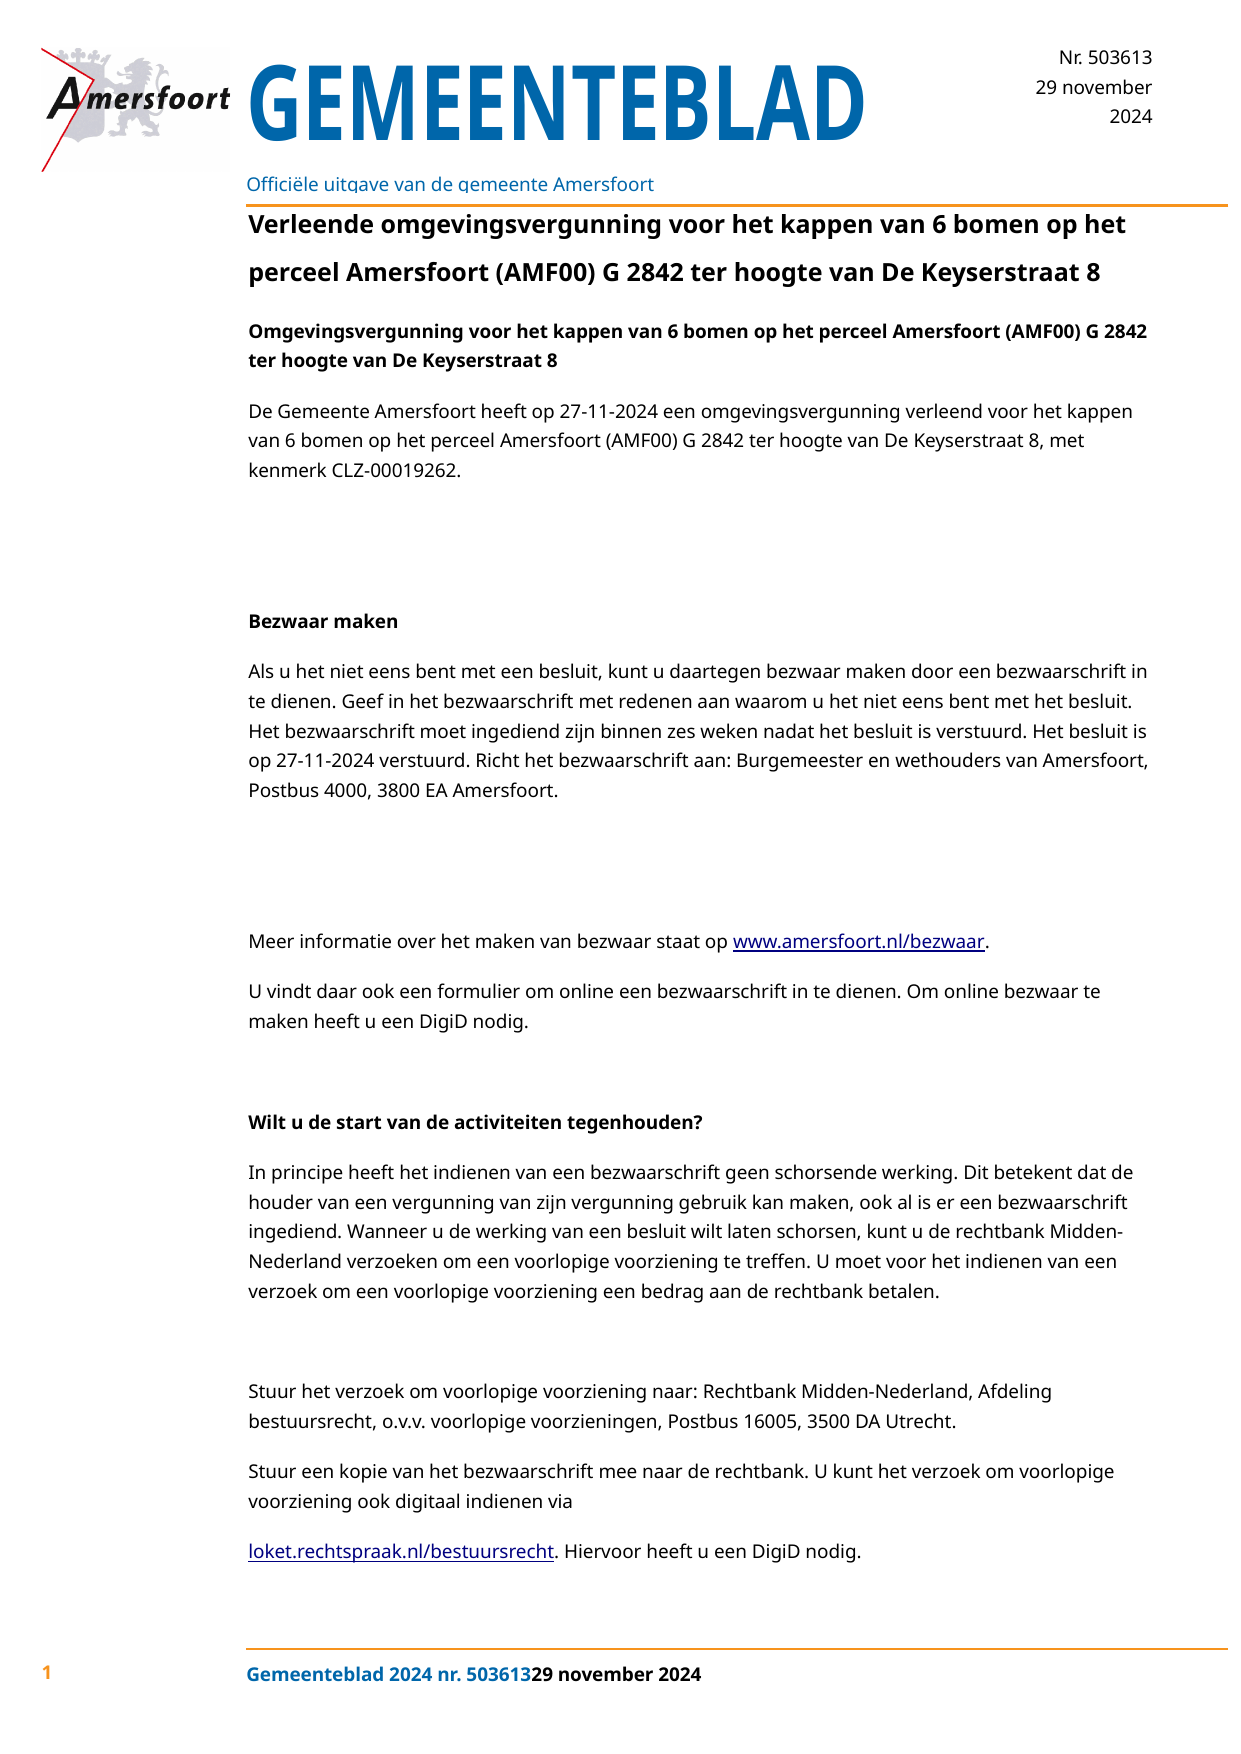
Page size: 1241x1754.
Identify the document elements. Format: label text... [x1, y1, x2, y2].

text Stuur het verzoek om voorlopige voorziening naar: Rechtbank Midden-Nederland, Afdeling bestuursrecht, o.v.v. voorlopige voorzieningen, Postbus 16005, 3500 DA Utrecht. [248, 1379, 1152, 1434]
text Meer informatie over het maken van bezwaar staat op www.amersfoort.nl/bezwaar. [248, 928, 1152, 954]
text Stuur een kopie van het bezwaarschrift mee naar de rechtbank. U kunt het verzoek om voorlopige voorziening ook digitaal indienen via [248, 1459, 1152, 1514]
text U vindt daar ook een formulier om online een bezwaarschrift in te dienen. Om online bezwaar te maken heeft u een DigiD nodig. [248, 979, 1152, 1034]
text Omgevingsvergunning voor het kappen van 6 bomen op het perceel Amersfoort (AMF00) G 2842 ter hoogte van De Keyserstraat 8 [248, 318, 1152, 373]
text loket.rechtspraak.nl/bestuursrecht. Hiervoor heeft u een DigiD nodig. [248, 1539, 1152, 1564]
text Wilt u de start van de activiteiten tegenhouden? [248, 1109, 1152, 1135]
text Als u het niet eens bent met een besluit, kunt u daartegen bezwaar maken door een bezwaarschrift in te dienen. Geef in het bezwaarschrift met redenen aan waarom u het niet eens bent met het besluit. Het bezwaarschrift moet ingediend zijn binnen zes weken nadat het besluit is verstuurd. Het besluit is op 27-11-2024 verstuurd. Richt het bezwaarschrift aan: Burgemeester en wethouders van Amersfoort, Postbus 4000, 3800 EA Amersfoort. [248, 659, 1152, 803]
text Bezwaar maken [248, 608, 1152, 634]
text De Gemeente Amersfoort heeft op 27-11-2024 een omgevingsvergunning verleend voor het kappen van 6 bomen op het perceel Amersfoort (AMF00) G 2842 ter hoogte van De Keyserstraat 8, met kenmerk CLZ-00019262. [248, 398, 1152, 483]
text In principe heeft het indienen van een bezwaarschrift geen schorsende werking. Dit betekent dat de houder van een vergunning van zijn vergunning gebruik kan maken, ook al is er een bezwaarschrift ingediend. Wanneer u de werking van een besluit wilt laten schorsen, kunt u de rechtbank Midden-Nederland verzoeken om een voorlopige voorziening te treffen. U moet voor het indienen van een verzoek om een voorlopige voorziening een bedrag aan de rechtbank betalen. [248, 1159, 1152, 1304]
text Verleende omgevingsvergunning voor het kappen van 6 bomen op het perceel Amersfoort (AMF00) G 2842 ter hoogte van De Keyserstraat 8 [248, 207, 1152, 288]
picture [41, 47, 231, 172]
